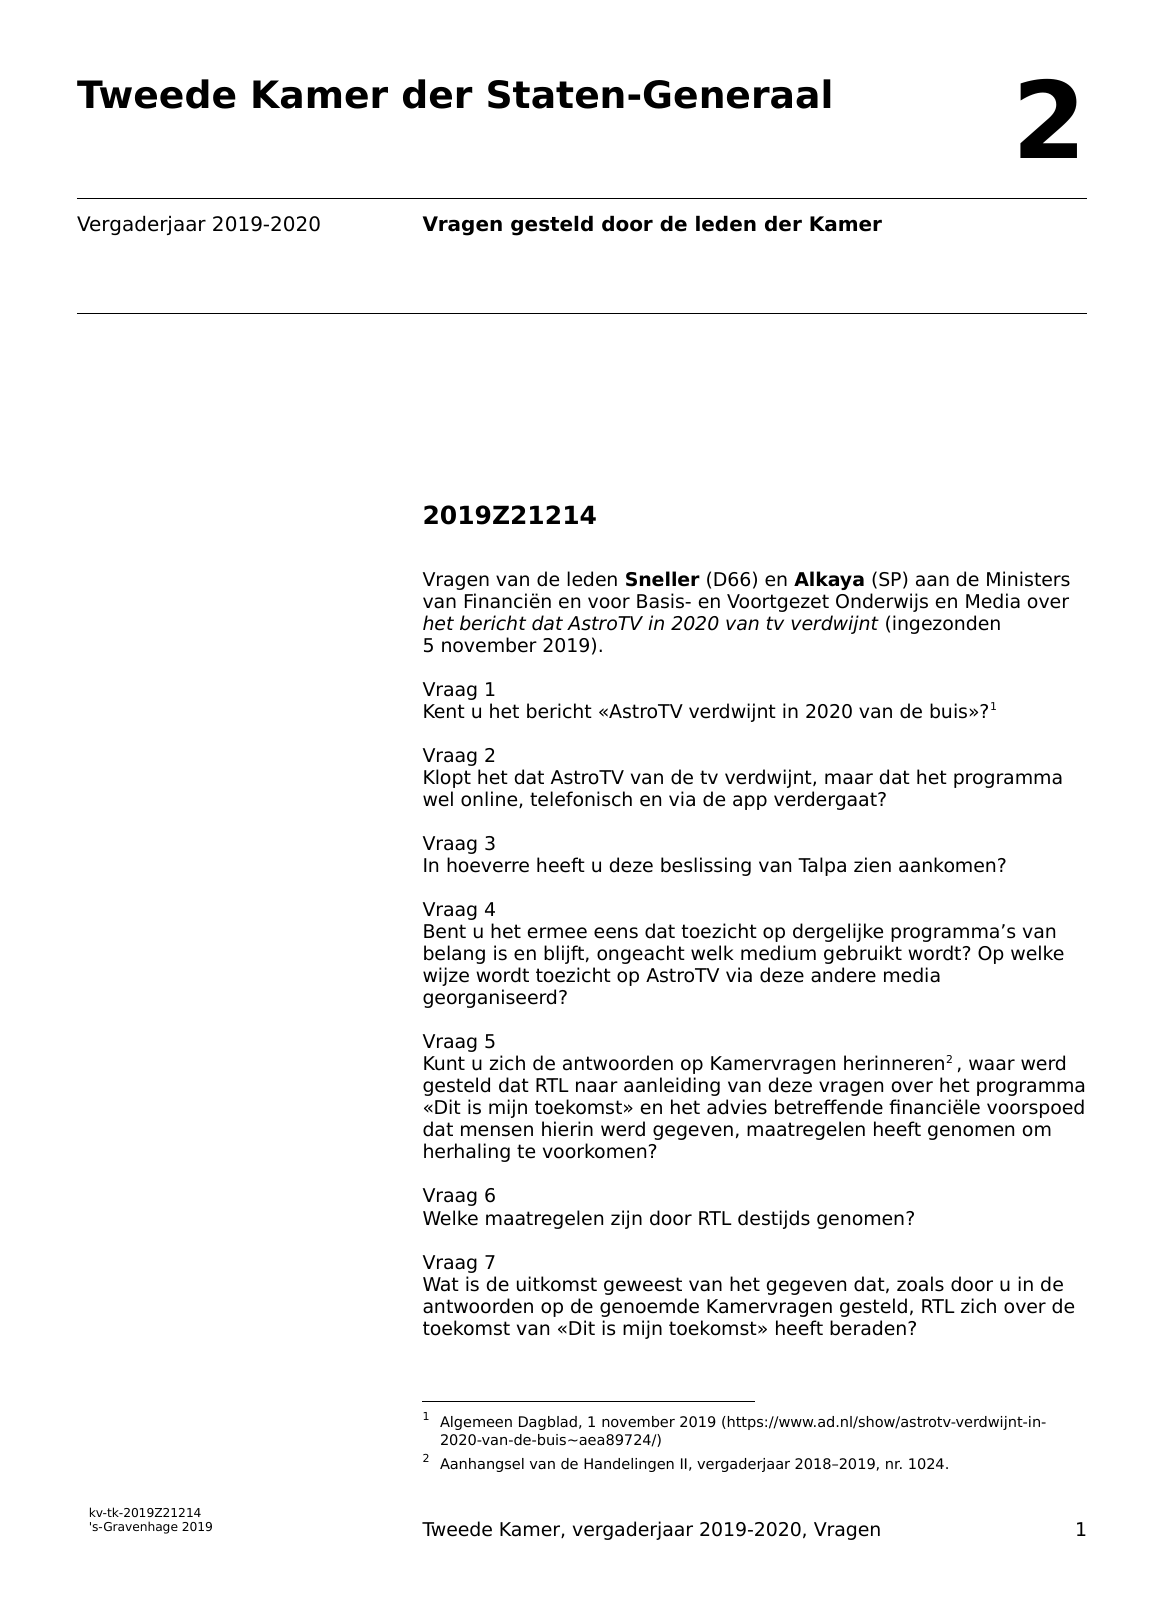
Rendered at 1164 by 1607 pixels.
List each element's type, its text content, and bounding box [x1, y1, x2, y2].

text Vraag 7 [422, 1252, 1087, 1273]
text Aanhangsel van de Handelingen II, vergaderjaar 2018–2019, nr. 1024. [422, 1452, 1087, 1474]
text Vraag 3 [422, 833, 1087, 855]
text In hoeverre heeft u deze beslissing van Talpa zien aankomen? [422, 855, 1087, 877]
table_header 2 [886, 59, 1087, 198]
text Vraag 6 [422, 1185, 1087, 1207]
text kv-tk-2019Z21214 [88, 1506, 323, 1520]
text Vragen van de leden Sneller (D66) en Alkaya (SP) aan de Ministers van Financiën en voor Basis- en Voortgezet Onderwijs en Media over het bericht dat AstroTV in 2020 van tv verdwijnt (ingezonden 5 november 2019). [422, 569, 1087, 657]
text Vraag 4 [422, 899, 1087, 921]
text 's-Gravenhage 2019 [88, 1520, 323, 1534]
text Vraag 1 [422, 679, 1087, 701]
text Bent u het ermee eens dat toezicht op dergelijke programma’s van belang is en blijft, ongeacht welk medium gebruikt wordt? Op welke wijze wordt toezicht op AstroTV via deze andere media georganiseerd? [422, 921, 1087, 1009]
table_header Tweede Kamer der Staten-Generaal [77, 59, 886, 198]
text 2019Z21214 [422, 501, 1087, 531]
table_cell Vragen gesteld door de leden der Kamer [422, 199, 1087, 313]
text Welke maatregelen zijn door RTL destijds genomen? [422, 1207, 1087, 1229]
text Klopt het dat AstroTV van de tv verdwijnt, maar dat het programma wel online, telefonisch en via de app verdergaat? [422, 767, 1087, 811]
text Algemeen Dagblad, 1 november 2019 (https://www.ad.nl/show/astrotv-verdwijnt-in-2020-van-de-buis~aea89724/) [422, 1410, 1087, 1449]
text Vraag 5 [422, 1031, 1087, 1053]
text Vraag 2 [422, 745, 1087, 767]
table_cell Vergaderjaar 2019-2020 [77, 199, 422, 313]
text Wat is de uitkomst geweest van het gegeven dat, zoals door u in de antwoorden op de genoemde Kamervragen gesteld, RTL zich over de toekomst van «Dit is mijn toekomst» heeft beraden? [422, 1273, 1087, 1339]
text Kent u het bericht «AstroTV verdwijnt in 2020 van de buis»? [422, 701, 1087, 723]
text Kunt u zich de antwoorden op Kamervragen herinneren, waar werd gesteld dat RTL naar aanleiding van deze vragen over het programma «Dit is mijn toekomst» en het advies betreffende financiële voorspoed dat mensen hierin werd gegeven, maatregelen heeft genomen om herhaling te voorkomen? [422, 1053, 1087, 1163]
